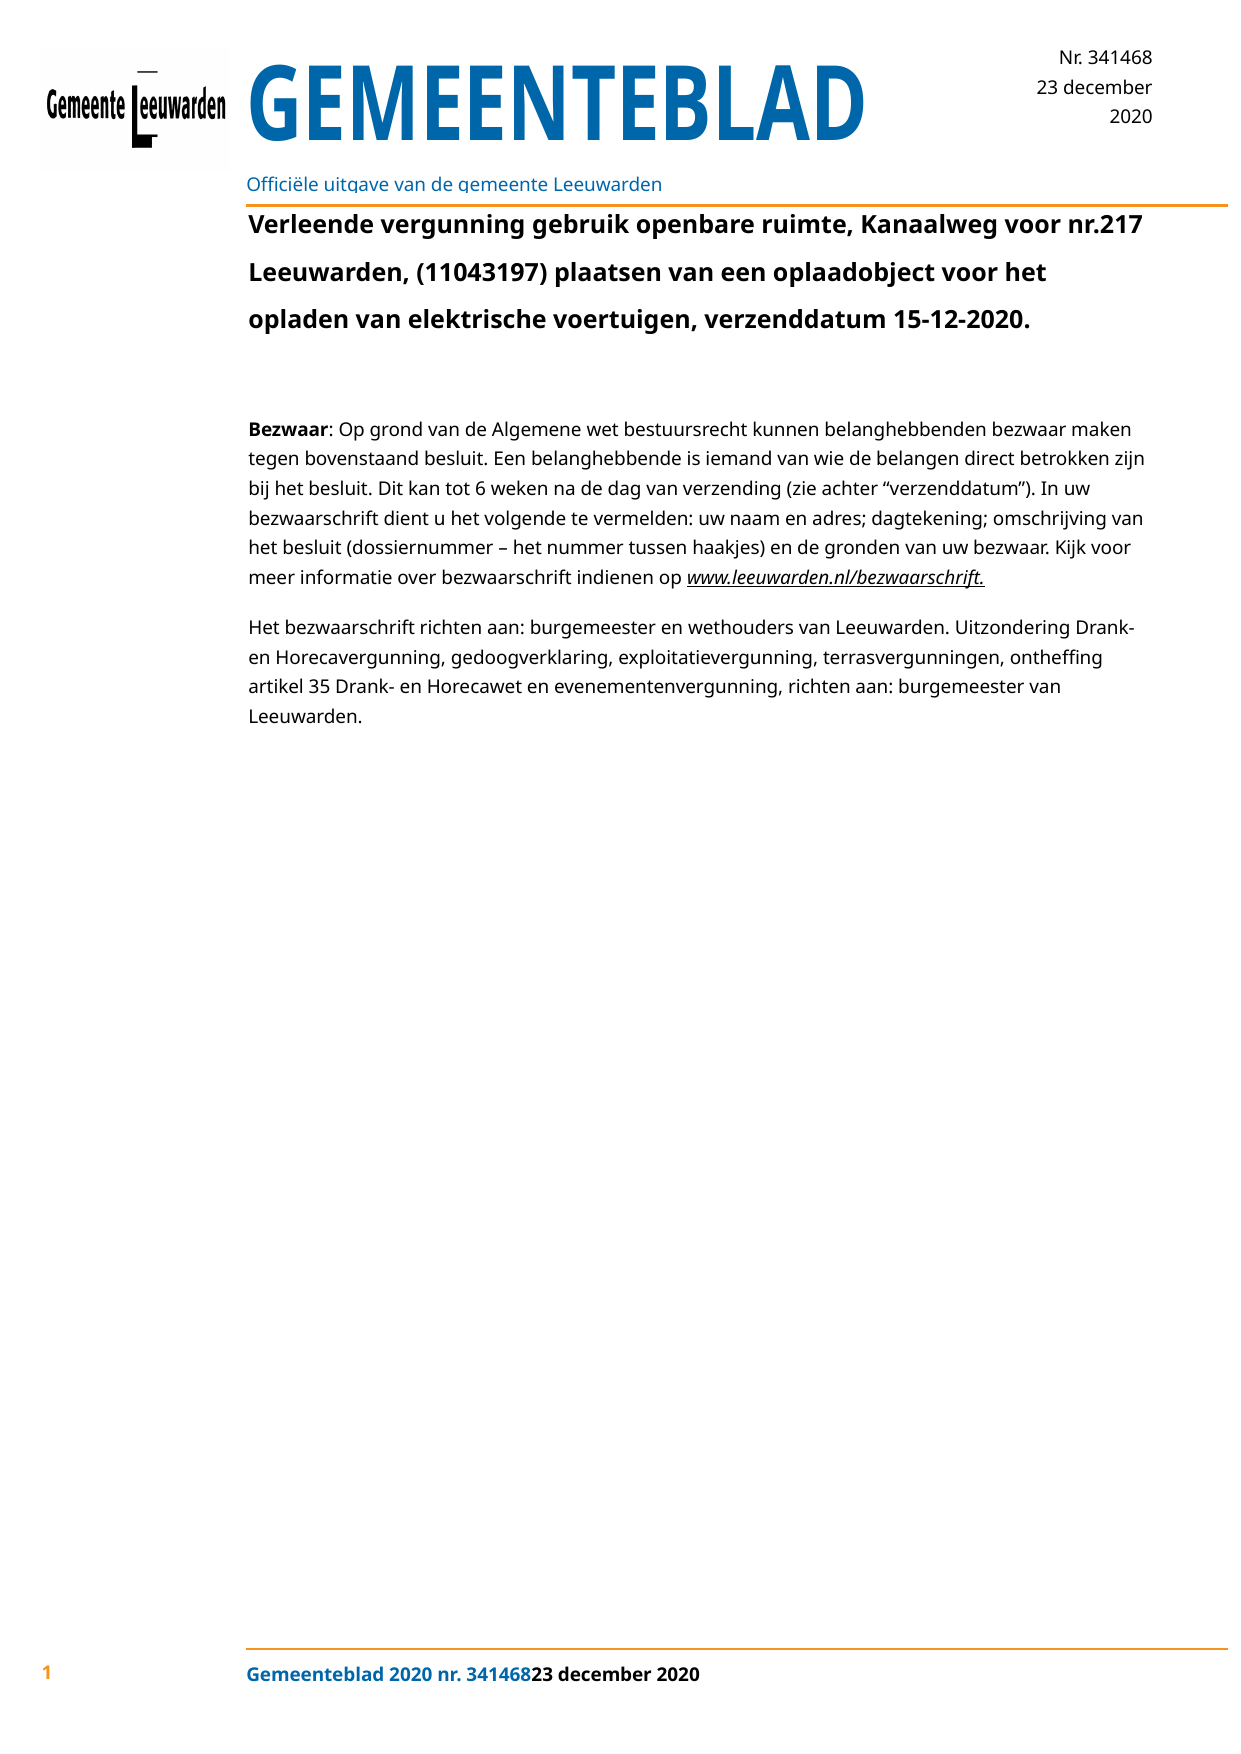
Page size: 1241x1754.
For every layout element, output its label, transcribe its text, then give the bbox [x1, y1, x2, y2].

text Bezwaar: Op grond van de Algemene wet bestuursrecht kunnen belanghebbenden bezwaar maken tegen bovenstaand besluit. Een belanghebbende is iemand van wie de belangen direct betrokken zijn bij het besluit. Dit kan tot 6 weken na de dag van verzending (zie achter “verzenddatum”). In uw bezwaarschrift dient u het volgende te vermelden: uw naam en adres; dagtekening; omschrijving van het besluit (dossiernummer – het nummer tussen haakjes) en de gronden van uw bezwaar. Kijk voor meer informatie over bezwaarschrift indienen op www.leeuwarden.nl/bezwaarschrift. [248, 416, 1152, 589]
text Verleende vergunning gebruik openbare ruimte, Kanaalweg voor nr.217 Leeuwarden, (11043197) plaatsen van een oplaadobject voor het opladen van elektrische voertuigen, verzenddatum 15-12-2020. [248, 207, 1152, 336]
picture [41, 47, 231, 172]
text Het bezwaarschrift richten aan: burgemeester en wethouders van Leeuwarden. Uitzondering Drank- en Horecavergunning, gedoogverklaring, exploitatievergunning, terrasvergunningen, ontheffing artikel 35 Drank- en Horecawet en evenementenvergunning, richten aan: burgemeester van Leeuwarden. [248, 614, 1152, 729]
